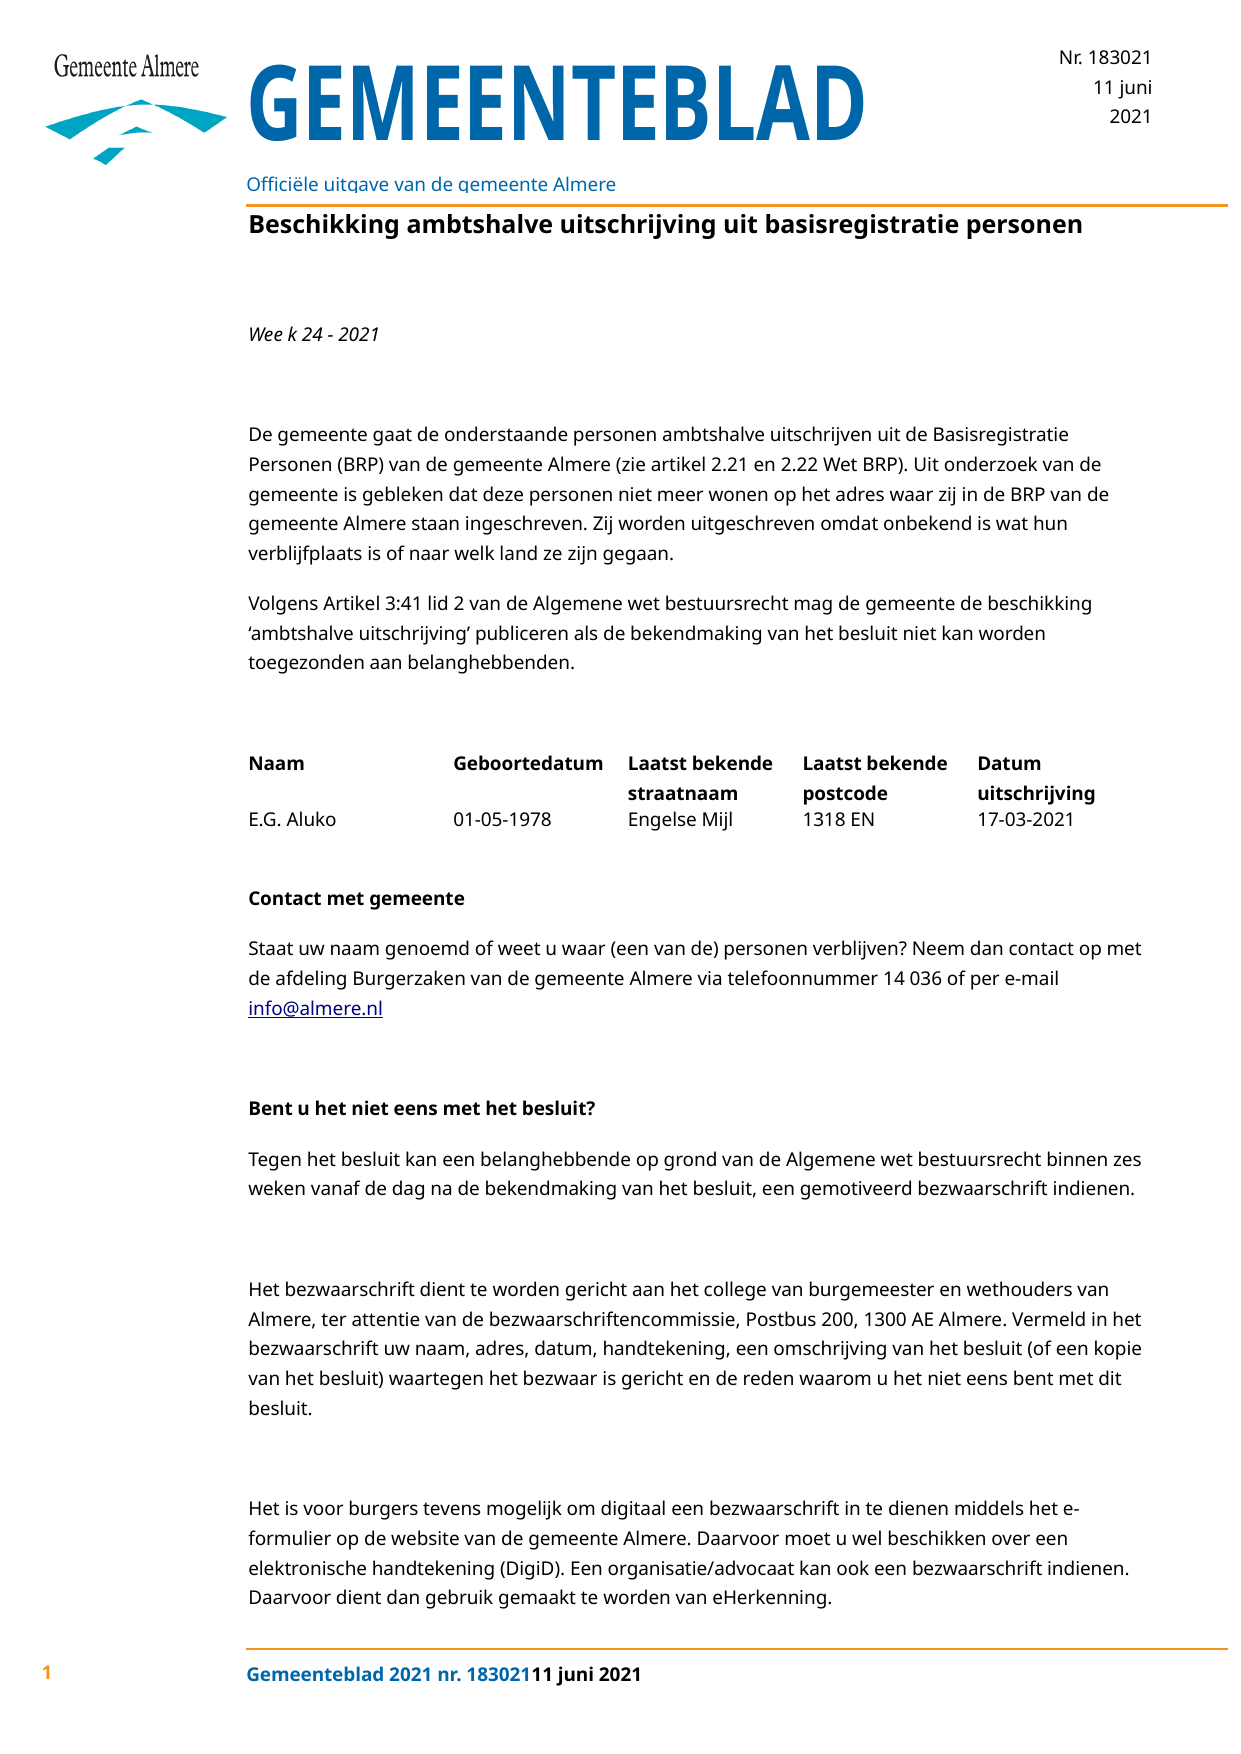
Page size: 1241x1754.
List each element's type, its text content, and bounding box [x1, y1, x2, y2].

text Staat uw naam genoemd of weet u waar (een van de) personen verblijven? Neem dan contact op met de afdeling Burgerzaken van de gemeente Almere via telefoonnummer 14 036 of per e-mail info@almere.nl [248, 936, 1152, 1020]
text Wee k 24 - 2021 [248, 321, 1152, 346]
table_header Datum uitschrijving [977, 750, 1152, 806]
text De gemeente gaat de onderstaande personen ambtshalve uitschrijven uit de Basisregistratie Personen (BRP) van de gemeente Almere (zie artikel 2.21 en 2.22 Wet BRP). Uit onderzoek van de gemeente is gebleken dat deze personen niet meer wonen op het adres waar zij in de BRP van de gemeente Almere staan ingeschreven. Zij worden uitgeschreven omdat onbekend is wat hun verblijfplaats is of naar welk land ze zijn gegaan. [248, 422, 1152, 566]
table_cell E.G. Aluko [248, 806, 453, 831]
table_header Geboortedatum [453, 750, 628, 806]
text Tegen het besluit kan een belanghebbende op grond van de Algemene wet bestuursrecht binnen zes weken vanaf de dag na de bekendmaking van het besluit, een gemotiveerd bezwaarschrift indienen. [248, 1146, 1152, 1201]
text Volgens Artikel 3:41 lid 2 van de Algemene wet bestuursrecht mag de gemeente de beschikking ‘ambtshalve uitschrijving’ publiceren als de bekendmaking van het besluit niet kan worden toegezonden aan belanghebbenden. [248, 590, 1152, 675]
table_cell 1318 EN [802, 806, 977, 831]
text Het bezwaarschrift dient te worden gericht aan het college van burgemeester en wethouders van Almere, ter attentie van de bezwaarschriftencommissie, Postbus 200, 1300 AE Almere. Vermeld in het bezwaarschrift uw naam, adres, datum, handtekening, een omschrijving van het besluit (of een kopie van het besluit) waartegen het bezwaar is gericht en de reden waarom u het niet eens bent met dit besluit. [248, 1276, 1152, 1420]
table_header Laatst bekende postcode [802, 750, 977, 806]
picture [41, 47, 231, 172]
table_cell 01-05-1978 [453, 806, 628, 831]
table_header Laatst bekende straatnaam [628, 750, 802, 806]
table_cell 17-03-2021 [977, 806, 1152, 831]
table_header Naam [248, 750, 453, 806]
text Beschikking ambtshalve uitschrijving uit basisregistratie personen [248, 207, 1152, 241]
text Het is voor burgers tevens mogelijk om digitaal een bezwaarschrift in te dienen middels het e-formulier op de website van de gemeente Almere. Daarvoor moet u wel beschikken over een elektronische handtekening (DigiD). Een organisatie/advocaat kan ook een bezwaarschrift indienen. Daarvoor dient dan gebruik gemaakt te worden van eHerkenning. [248, 1496, 1152, 1610]
text Contact met gemeente [248, 885, 1152, 911]
table_cell Engelse Mijl [628, 806, 802, 831]
text Bent u het niet eens met het besluit? [248, 1096, 1152, 1121]
